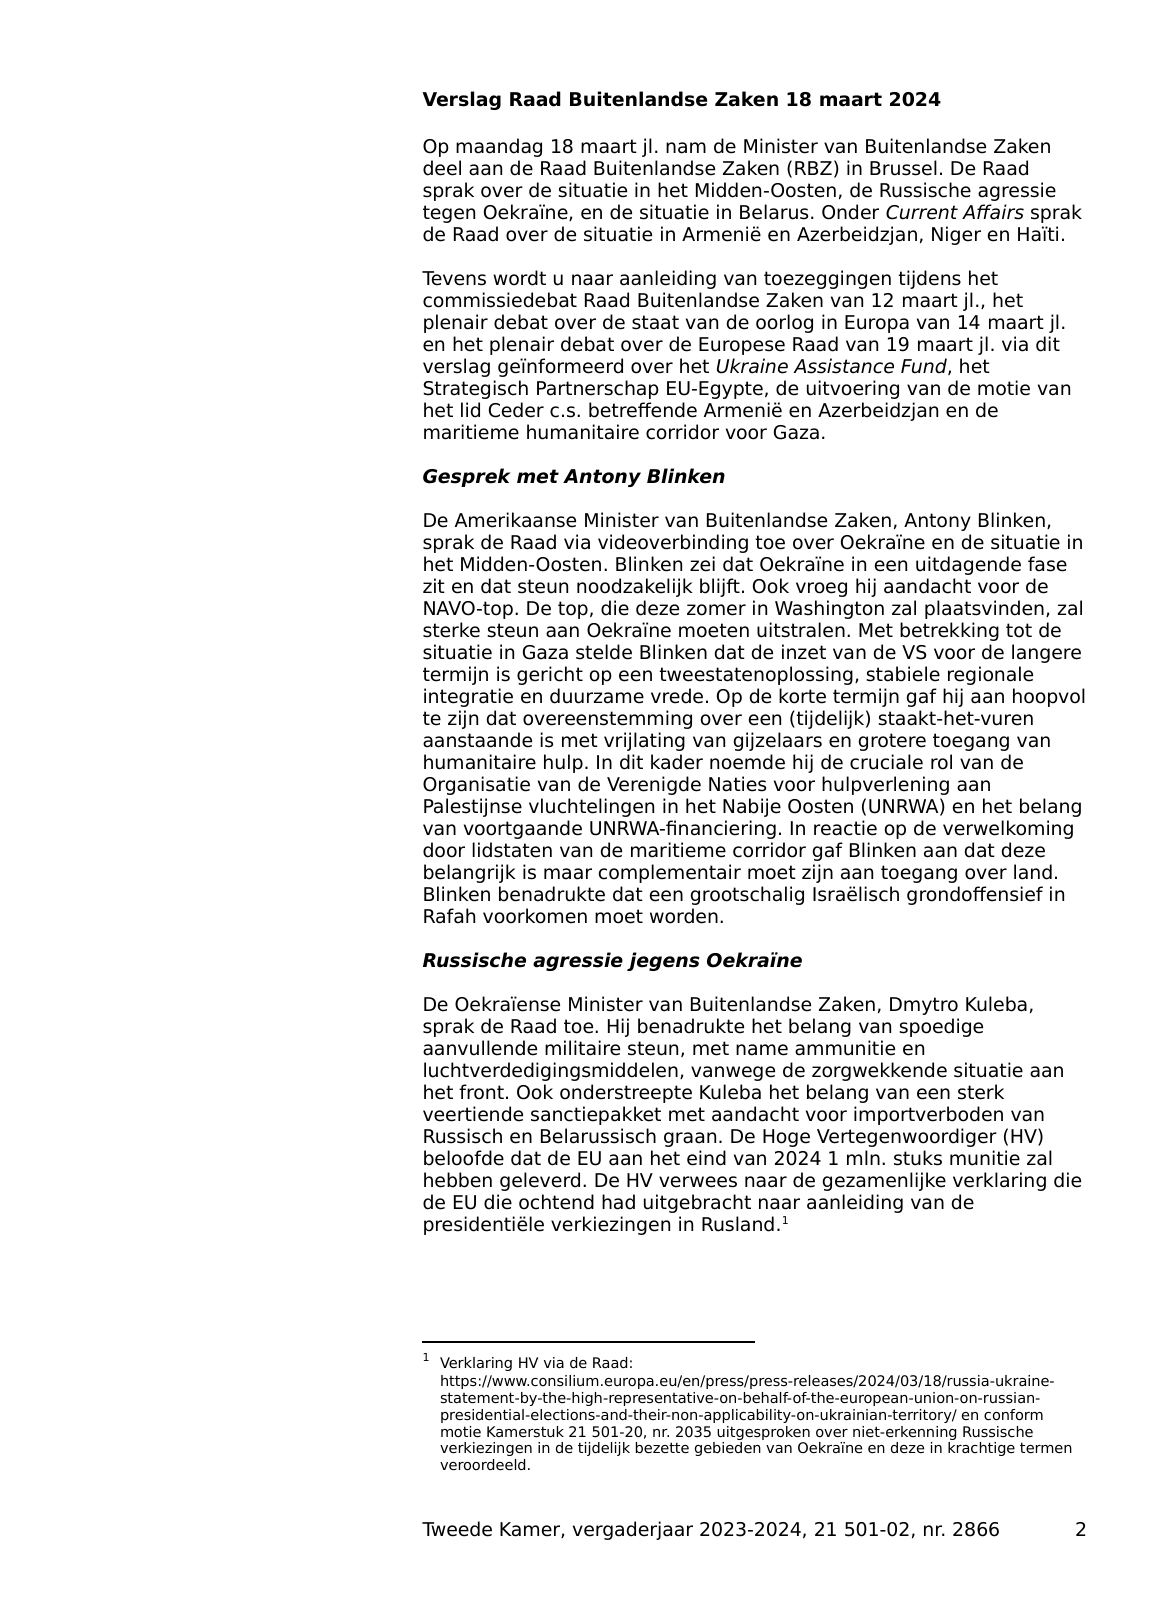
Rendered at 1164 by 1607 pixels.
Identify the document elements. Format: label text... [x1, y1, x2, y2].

subtitle Russische agressie jegens Oekraïne [422, 950, 1087, 972]
text Tevens wordt u naar aanleiding van toezeggingen tijdens het commissiedebat Raad Buitenlandse Zaken van 12 maart jl., het plenair debat over de staat van de oorlog in Europa van 14 maart jl. en het plenair debat over de Europese Raad van 19 maart jl. via dit verslag geïnformeerd over het Ukraine Assistance Fund, het Strategisch Partnerschap EU-Egypte, de uitvoering van de motie van het lid Ceder c.s. betreffende Armenië en Azerbeidzjan en de maritieme humanitaire corridor voor Gaza. [422, 268, 1087, 444]
text Op maandag 18 maart jl. nam de Minister van Buitenlandse Zaken deel aan de Raad Buitenlandse Zaken (RBZ) in Brussel. De Raad sprak over de situatie in het Midden-Oosten, de Russische agressie tegen Oekraïne, en de situatie in Belarus. Onder Current Affairs sprak de Raad over de situatie in Armenië en Azerbeidzjan, Niger en Haïti. [422, 136, 1087, 246]
subtitle Gesprek met Antony Blinken [422, 466, 1087, 488]
text De Oekraïense Minister van Buitenlandse Zaken, Dmytro Kuleba, sprak de Raad toe. Hij benadrukte het belang van spoedige aanvullende militaire steun, met name ammunitie en luchtverdedigingsmiddelen, vanwege de zorgwekkende situatie aan het front. Ook onderstreepte Kuleba het belang van een sterk veertiende sanctiepakket met aandacht voor importverboden van Russisch en Belarussisch graan. De Hoge Vertegenwoordiger (HV) beloofde dat de EU aan het eind van 2024 1 mln. stuks munitie zal hebben geleverd. De HV verwees naar de gezamenlijke verklaring die de EU die ochtend had uitgebracht naar aanleiding van de presidentiële verkiezingen in Rusland. [422, 994, 1087, 1236]
subtitle Verslag Raad Buitenlandse Zaken 18 maart 2024 [422, 89, 1087, 111]
text De Amerikaanse Minister van Buitenlandse Zaken, Antony Blinken, sprak de Raad via videoverbinding toe over Oekraïne en de situatie in het Midden-Oosten. Blinken zei dat Oekraïne in een uitdagende fase zit en dat steun noodzakelijk blijft. Ook vroeg hij aandacht voor de NAVO-top. De top, die deze zomer in Washington zal plaatsvinden, zal sterke steun aan Oekraïne moeten uitstralen. Met betrekking tot de situatie in Gaza stelde Blinken dat de inzet van de VS voor de langere termijn is gericht op een tweestatenoplossing, stabiele regionale integratie en duurzame vrede. Op de korte termijn gaf hij aan hoopvol te zijn dat overeenstemming over een (tijdelijk) staakt-het-vuren aanstaande is met vrijlating van gijzelaars en grotere toegang van humanitaire hulp. In dit kader noemde hij de cruciale rol van de Organisatie van de Verenigde Naties voor hulpverlening aan Palestijnse vluchtelingen in het Nabije Oosten (UNRWA) en het belang van voortgaande UNRWA-financiering. In reactie op de verwelkoming door lidstaten van de maritieme corridor gaf Blinken aan dat deze belangrijk is maar complementair moet zijn aan toegang over land. Blinken benadrukte dat een grootschalig Israëlisch grondoffensief in Rafah voorkomen moet worden. [422, 510, 1087, 928]
text Verklaring HV via de Raad: https://www.consilium.europa.eu/en/press/press-releases/2024/03/18/russia-ukraine-statement-by-the-high-representative-on-behalf-of-the-european-union-on-russian-presidential-elections-and-their-non-applicability-on-ukrainian-territory/ en conform motie Kamerstuk 21 501-20, nr. 2035 uitgesproken over niet-erkenning Russische verkiezingen in de tijdelijk bezette gebieden van Oekraïne en deze in krachtige termen veroordeeld. [422, 1351, 1087, 1474]
